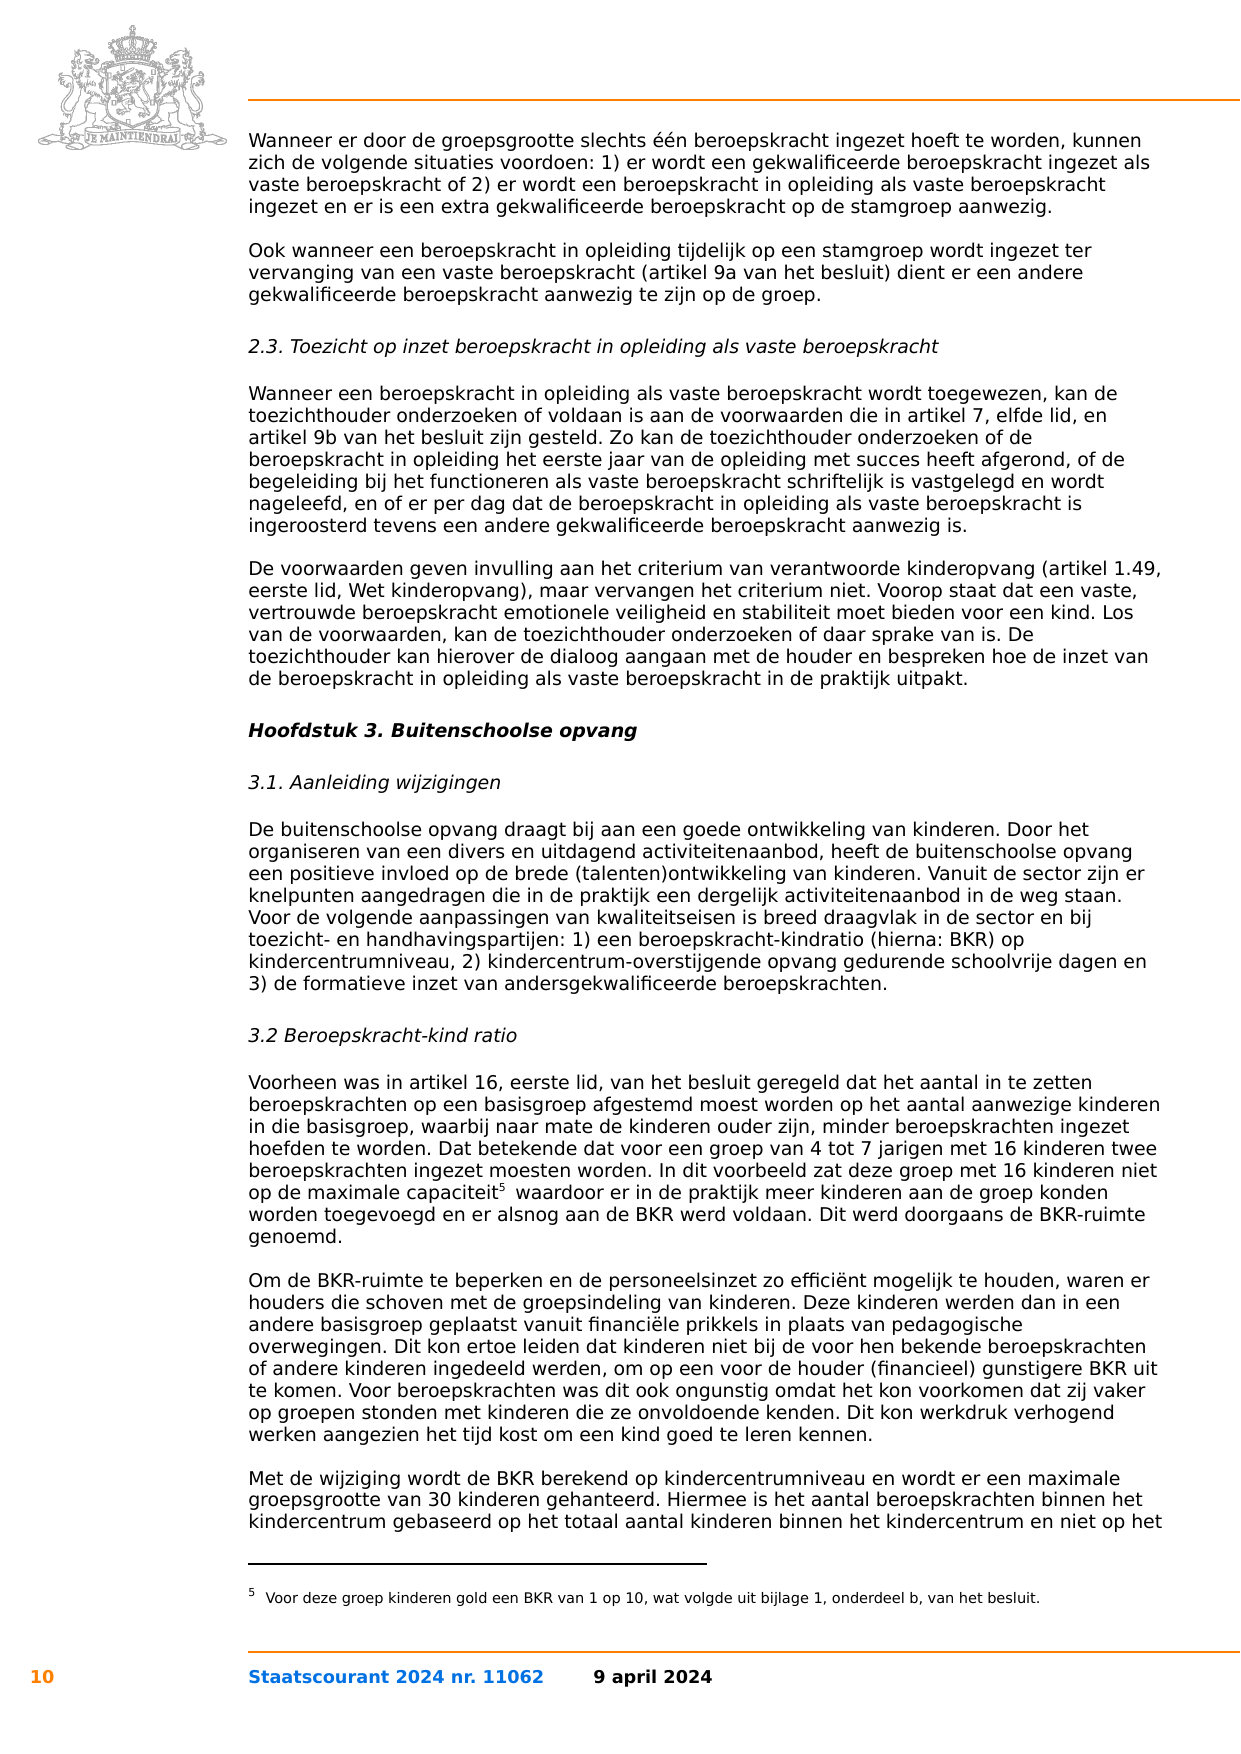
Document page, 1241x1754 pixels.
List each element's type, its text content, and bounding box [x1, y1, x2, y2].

subtitle 3.1. Aanleiding wijzigingen [248, 772, 1163, 794]
text Wanneer er door de groepsgrootte slechts één beroepskracht ingezet hoeft te worden, kunnen zich de volgende situaties voordoen: 1) er wordt een gekwalificeerde beroepskracht ingezet als vaste beroepskracht of 2) er wordt een beroepskracht in opleiding als vaste beroepskracht ingezet en er is een extra gekwalificeerde beroepskracht op de stamgroep aanwezig. [248, 130, 1163, 218]
text De buitenschoolse opvang draagt bij aan een goede ontwikkeling van kinderen. Door het organiseren van een divers en uitdagend activiteitenaanbod, heeft de buitenschoolse opvang een positieve invloed op de brede (talenten)ontwikkeling van kinderen. Vanuit de sector zijn er knelpunten aangedragen die in de praktijk een dergelijk activiteitenaanbod in de weg staan. Voor de volgende aanpassingen van kwaliteitseisen is breed draagvlak in de sector en bij toezicht- en handhavingspartijen: 1) een beroepskracht-kindratio (hierna: BKR) op kindercentrumniveau, 2) kindercentrum-overstijgende opvang gedurende schoolvrije dagen en 3) de formatieve inzet van andersgekwalificeerde beroepskrachten. [248, 819, 1163, 995]
text De voorwaarden geven invulling aan het criterium van verantwoorde kinderopvang (artikel 1.49, eerste lid, Wet kinderopvang), maar vervangen het criterium niet. Voorop staat dat een vaste, vertrouwde beroepskracht emotionele veiligheid en stabiliteit moet bieden voor een kind. Los van de voorwaarden, kan de toezichthouder onderzoeken of daar sprake van is. De toezichthouder kan hierover de dialoog aangaan met de houder en bespreken hoe de inzet van de beroepskracht in opleiding als vaste beroepskracht in de praktijk uitpakt. [248, 558, 1163, 690]
text Om de BKR-ruimte te beperken en de personeelsinzet zo efficiënt mogelijk te houden, waren er houders die schoven met de groepsindeling van kinderen. Deze kinderen werden dan in een andere basisgroep geplaatst vanuit financiële prikkels in plaats van pedagogische overwegingen. Dit kon ertoe leiden dat kinderen niet bij de voor hen bekende beroepskrachten of andere kinderen ingedeeld werden, om op een voor de houder (financieel) gunstigere BKR uit te komen. Voor beroepskrachten was dit ook ongunstig omdat het kon voorkomen dat zij vaker op groepen stonden met kinderen die ze onvoldoende kenden. Dit kon werkdruk verhogend werken aangezien het tijd kost om een kind goed te leren kennen. [248, 1270, 1163, 1446]
text Voor deze groep kinderen gold een BKR van 1 op 10, wat volgde uit bijlage 1, onderdeel b, van het besluit. [248, 1586, 1163, 1608]
text Met de wijziging wordt de BKR berekend op kindercentrumniveau en wordt er een maximale groepsgrootte van 30 kinderen gehanteerd. Hiermee is het aantal beroepskrachten binnen het kindercentrum gebaseerd op het totaal aantal kinderen binnen het kindercentrum en niet op het [248, 1467, 1163, 1533]
subtitle Hoofdstuk 3. Buitenschoolse opvang [248, 720, 1163, 742]
text Wanneer een beroepskracht in opleiding als vaste beroepskracht wordt toegewezen, kan de toezichthouder onderzoeken of voldaan is aan de voorwaarden die in artikel 7, elfde lid, en artikel 9b van het besluit zijn gesteld. Zo kan de toezichthouder onderzoeken of de beroepskracht in opleiding het eerste jaar van de opleiding met succes heeft afgerond, of de begeleiding bij het functioneren als vaste beroepskracht schriftelijk is vastgelegd en wordt nageleefd, en of er per dag dat de beroepskracht in opleiding als vaste beroepskracht is ingeroosterd tevens een andere gekwalificeerde beroepskracht aanwezig is. [248, 383, 1163, 536]
text Ook wanneer een beroepskracht in opleiding tijdelijk op een stamgroep wordt ingezet ter vervanging van een vaste beroepskracht (artikel 9a van het besluit) dient er een andere gekwalificeerde beroepskracht aanwezig te zijn op de groep. [248, 240, 1163, 306]
subtitle 2.3. Toezicht op inzet beroepskracht in opleiding als vaste beroepskracht [248, 336, 1163, 358]
subtitle 3.2 Beroepskracht-kind ratio [248, 1025, 1163, 1047]
picture [38, 25, 227, 150]
text Voorheen was in artikel 16, eerste lid, van het besluit geregeld dat het aantal in te zetten beroepskrachten op een basisgroep afgestemd moest worden op het aantal aanwezige kinderen in die basisgroep, waarbij naar mate de kinderen ouder zijn, minder beroepskrachten ingezet hoefden te worden. Dat betekende dat voor een groep van 4 tot 7 jarigen met 16 kinderen twee beroepskrachten ingezet moesten worden. In dit voorbeeld zat deze groep met 16 kinderen niet op de maximale capaciteit waardoor er in de praktijk meer kinderen aan de groep konden worden toegevoegd en er alsnog aan de BKR werd voldaan. Dit werd doorgaans de BKR-ruimte genoemd. [248, 1072, 1163, 1248]
